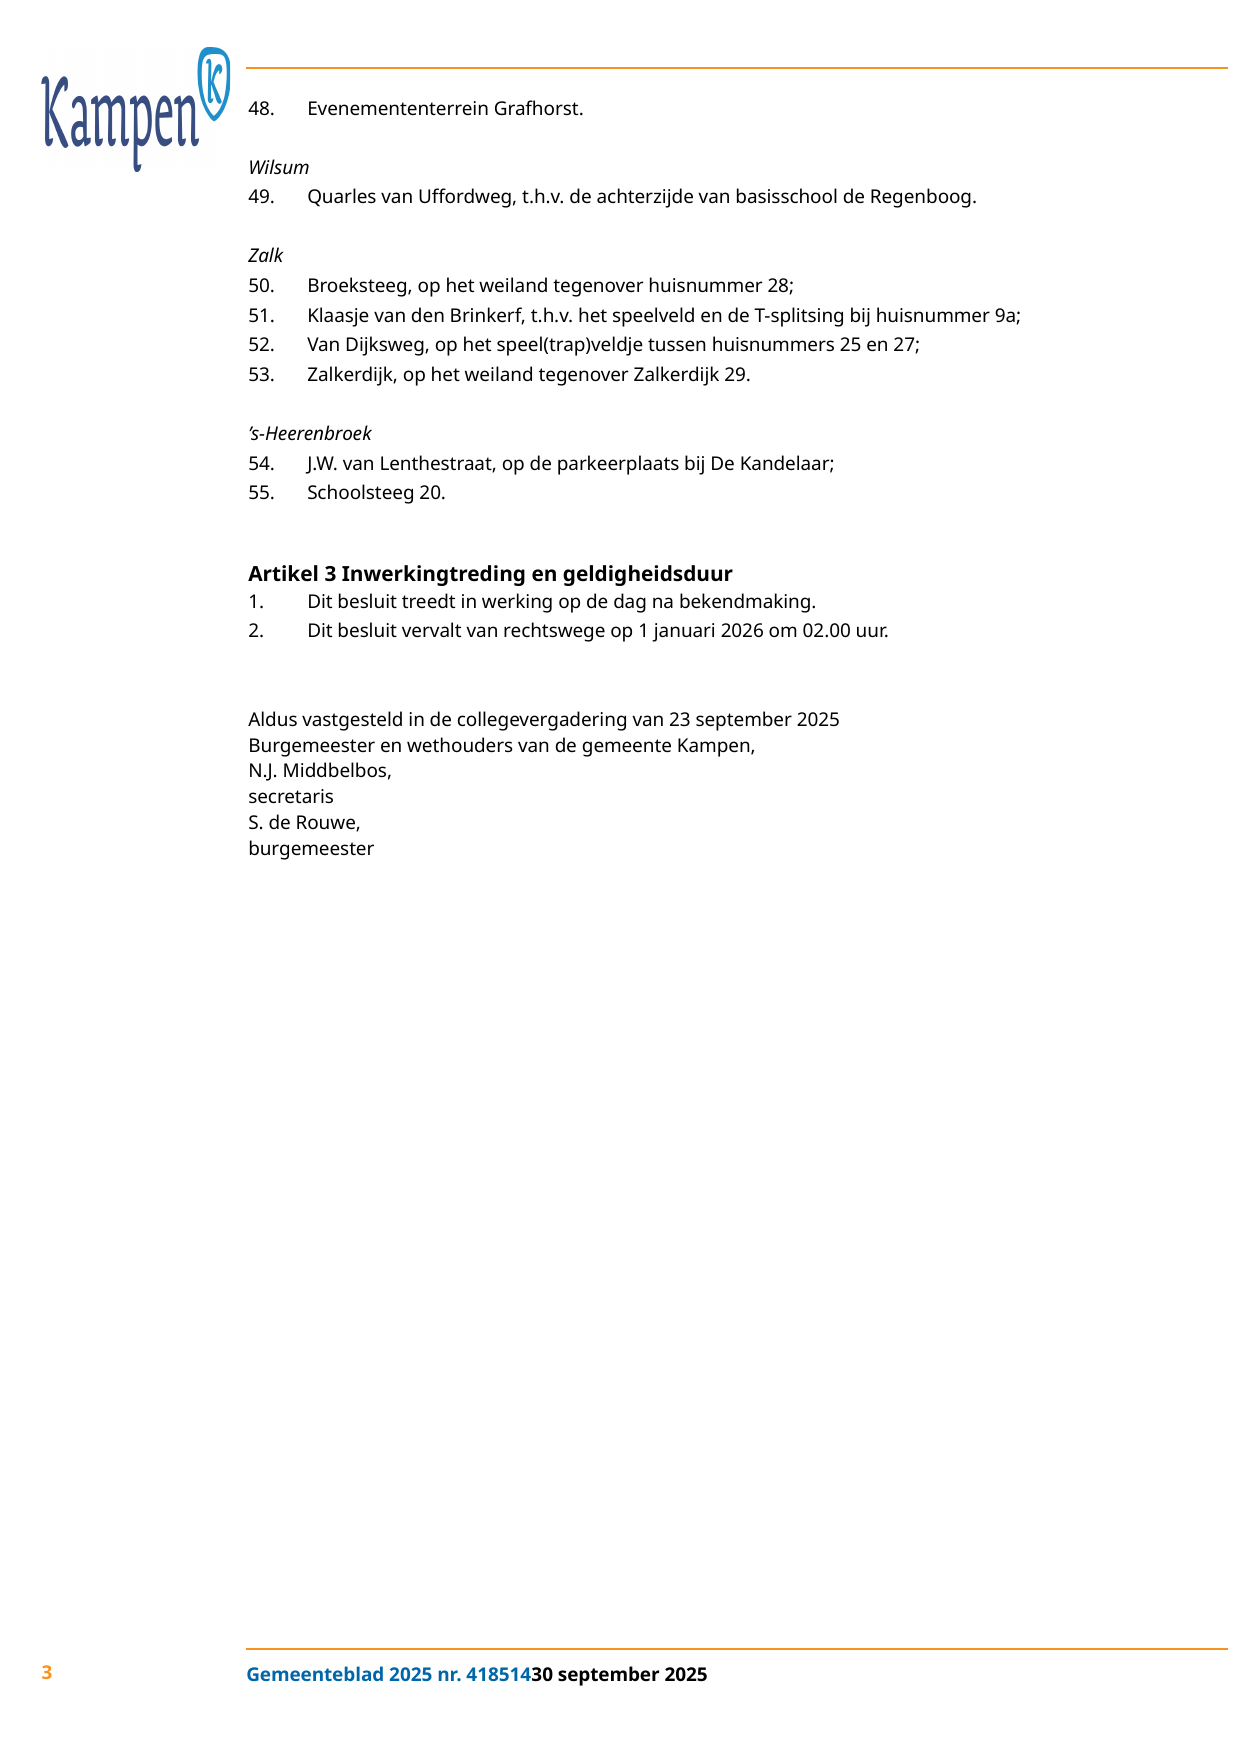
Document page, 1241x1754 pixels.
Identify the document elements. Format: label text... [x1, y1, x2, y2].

list Quarles van Uffordweg, t.h.v. de achterzijde van basisschool de Regenboog. [248, 183, 1152, 209]
list Klaasje van den Brinkerf, t.h.v. het speelveld en de T-splitsing bij huisnummer 9a; [248, 302, 1152, 328]
list J.W. van Lenthestraat, op de parkeerplaats bij De Kandelaar; [248, 450, 1152, 476]
list Schoolsteeg 20. [248, 479, 1152, 505]
text Wilsum [248, 154, 1152, 180]
text N.J. Middbelbos, [248, 758, 1152, 783]
text secretaris [248, 783, 1152, 809]
list Broeksteeg, op het weiland tegenover huisnummer 28; [248, 272, 1152, 298]
text S. de Rouwe, [248, 809, 1152, 835]
text burgemeester [248, 835, 1152, 861]
picture [41, 47, 231, 172]
text Burgemeester en wethouders van de gemeente Kampen, [248, 732, 1152, 758]
list Zalkerdijk, op het weiland tegenover Zalkerdijk 29. [248, 361, 1152, 387]
text Artikel 3 Inwerkingtreding en geldigheidsduur [248, 559, 1152, 588]
list Dit besluit treedt in werking op de dag na bekendmaking. [248, 588, 1152, 613]
list Dit besluit vervalt van rechtswege op 1 januari 2026 om 02.00 uur. [248, 617, 1152, 643]
text ’s-Heerenbroek [248, 420, 1152, 446]
list Evenemententerrein Grafhorst. [248, 95, 1152, 121]
text Aldus vastgesteld in de collegevergadering van 23 september 2025 [248, 706, 1152, 732]
list Van Dijksweg, op het speel(trap)veldje tussen huisnummers 25 en 27; [248, 331, 1152, 357]
text Zalk [248, 243, 1152, 268]
